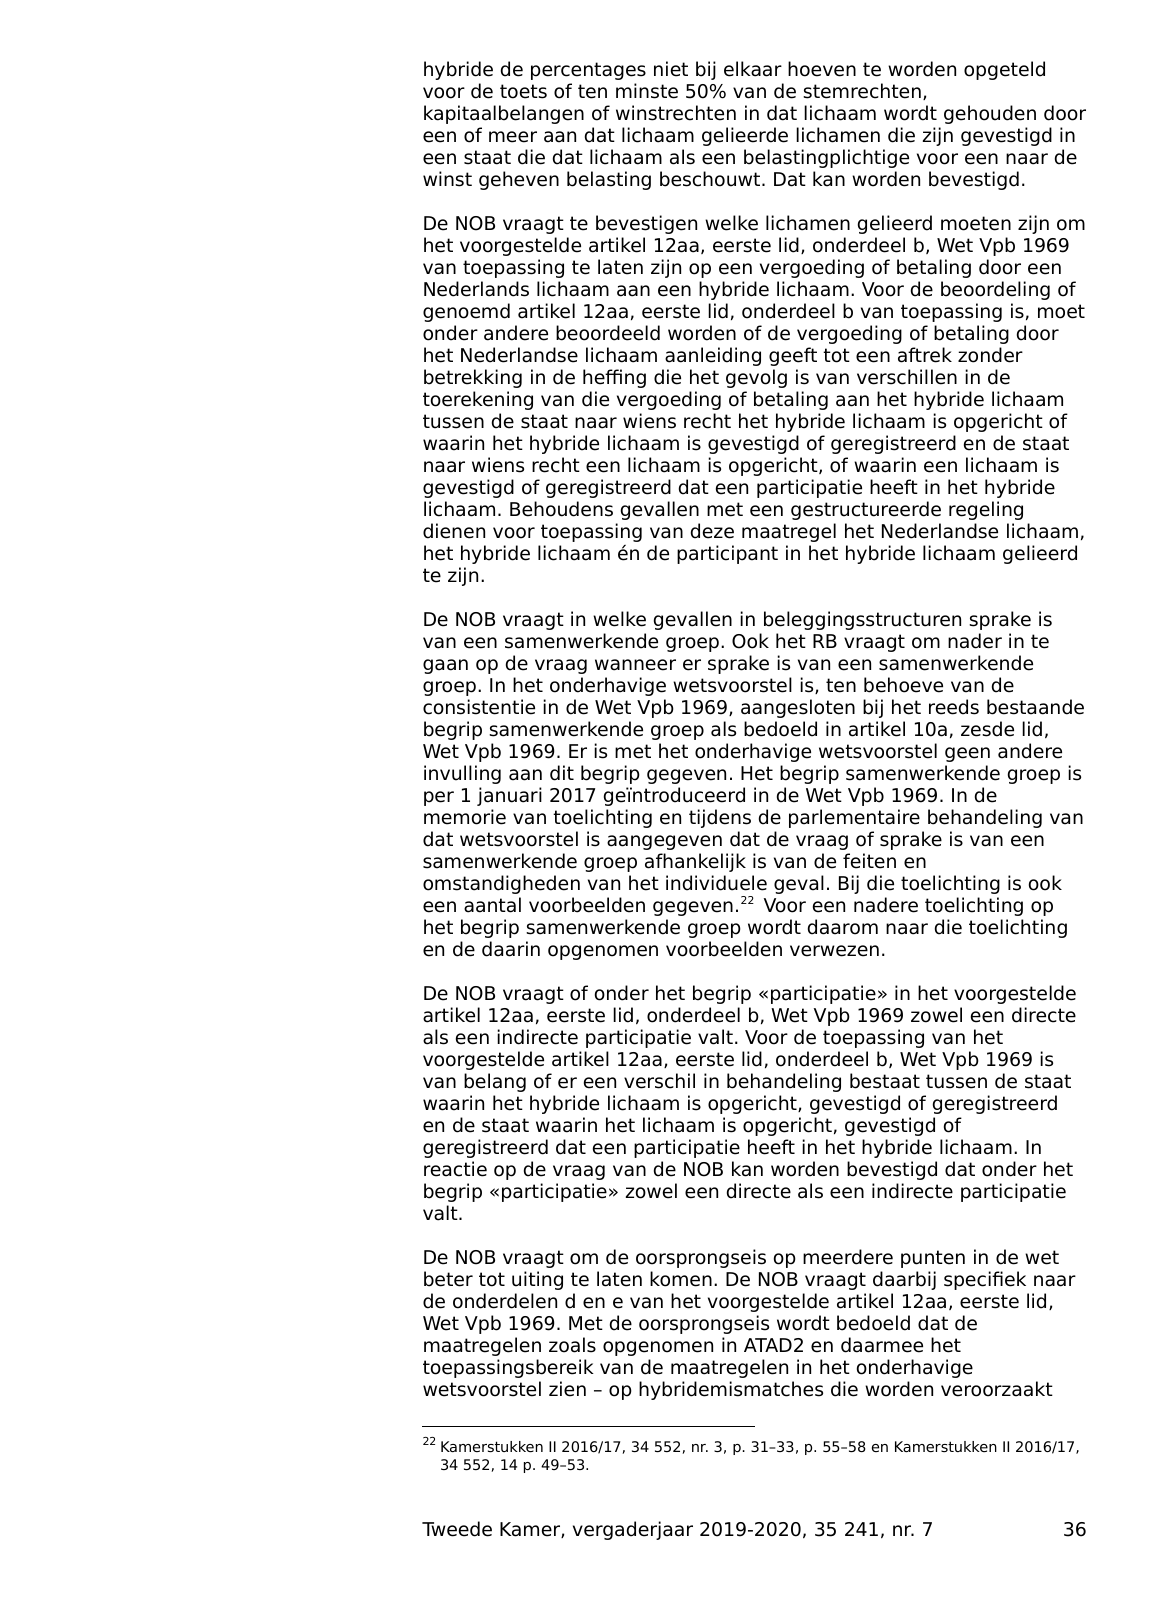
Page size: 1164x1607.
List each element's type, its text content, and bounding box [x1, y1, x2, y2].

text Kamerstukken II 2016/17, 34 552, nr. 3, p. 31–33, p. 55–58 en Kamerstukken II 2016/17, 34 552, 14 p. 49–53. [422, 1435, 1087, 1474]
text hybride de percentages niet bij elkaar hoeven te worden opgeteld voor de toets of ten minste 50% van de stemrechten, kapitaalbelangen of winstrechten in dat lichaam wordt gehouden door een of meer aan dat lichaam gelieerde lichamen die zijn gevestigd in een staat die dat lichaam als een belastingplichtige voor een naar de winst geheven belasting beschouwt. Dat kan worden bevestigd. [422, 59, 1087, 191]
text De NOB vraagt te bevestigen welke lichamen gelieerd moeten zijn om het voorgestelde artikel 12aa, eerste lid, onderdeel b, Wet Vpb 1969 van toepassing te laten zijn op een vergoeding of betaling door een Nederlands lichaam aan een hybride lichaam. Voor de beoordeling of genoemd artikel 12aa, eerste lid, onderdeel b van toepassing is, moet onder andere beoordeeld worden of de vergoeding of betaling door het Nederlandse lichaam aanleiding geeft tot een aftrek zonder betrekking in de heffing die het gevolg is van verschillen in de toerekening van die vergoeding of betaling aan het hybride lichaam tussen de staat naar wiens recht het hybride lichaam is opgericht of waarin het hybride lichaam is gevestigd of geregistreerd en de staat naar wiens recht een lichaam is opgericht, of waarin een lichaam is gevestigd of geregistreerd dat een participatie heeft in het hybride lichaam. Behoudens gevallen met een gestructureerde regeling dienen voor toepassing van deze maatregel het Nederlandse lichaam, het hybride lichaam én de participant in het hybride lichaam gelieerd te zijn. [422, 213, 1087, 587]
text De NOB vraagt in welke gevallen in beleggingsstructuren sprake is van een samenwerkende groep. Ook het RB vraagt om nader in te gaan op de vraag wanneer er sprake is van een samenwerkende groep. In het onderhavige wetsvoorstel is, ten behoeve van de consistentie in de Wet Vpb 1969, aangesloten bij het reeds bestaande begrip samenwerkende groep als bedoeld in artikel 10a, zesde lid, Wet Vpb 1969. Er is met het onderhavige wetsvoorstel geen andere invulling aan dit begrip gegeven. Het begrip samenwerkende groep is per 1 januari 2017 geïntroduceerd in de Wet Vpb 1969. In de memorie van toelichting en tijdens de parlementaire behandeling van dat wetsvoorstel is aangegeven dat de vraag of sprake is van een samenwerkende groep afhankelijk is van de feiten en omstandigheden van het individuele geval. Bij die toelichting is ook een aantal voorbeelden gegeven. Voor een nadere toelichting op het begrip samenwerkende groep wordt daarom naar die toelichting en de daarin opgenomen voorbeelden verwezen. [422, 609, 1087, 961]
text De NOB vraagt of onder het begrip «participatie» in het voorgestelde artikel 12aa, eerste lid, onderdeel b, Wet Vpb 1969 zowel een directe als een indirecte participatie valt. Voor de toepassing van het voorgestelde artikel 12aa, eerste lid, onderdeel b, Wet Vpb 1969 is van belang of er een verschil in behandeling bestaat tussen de staat waarin het hybride lichaam is opgericht, gevestigd of geregistreerd en de staat waarin het lichaam is opgericht, gevestigd of geregistreerd dat een participatie heeft in het hybride lichaam. In reactie op de vraag van de NOB kan worden bevestigd dat onder het begrip «participatie» zowel een directe als een indirecte participatie valt. [422, 983, 1087, 1224]
text De NOB vraagt om de oorsprongseis op meerdere punten in de wet beter tot uiting te laten komen. De NOB vraagt daarbij specifiek naar de onderdelen d en e van het voorgestelde artikel 12aa, eerste lid, Wet Vpb 1969. Met de oorsprongseis wordt bedoeld dat de maatregelen zoals opgenomen in ATAD2 en daarmee het toepassingsbereik van de maatregelen in het onderhavige wetsvoorstel zien – op hybridemismatches die worden veroorzaakt [422, 1247, 1087, 1401]
